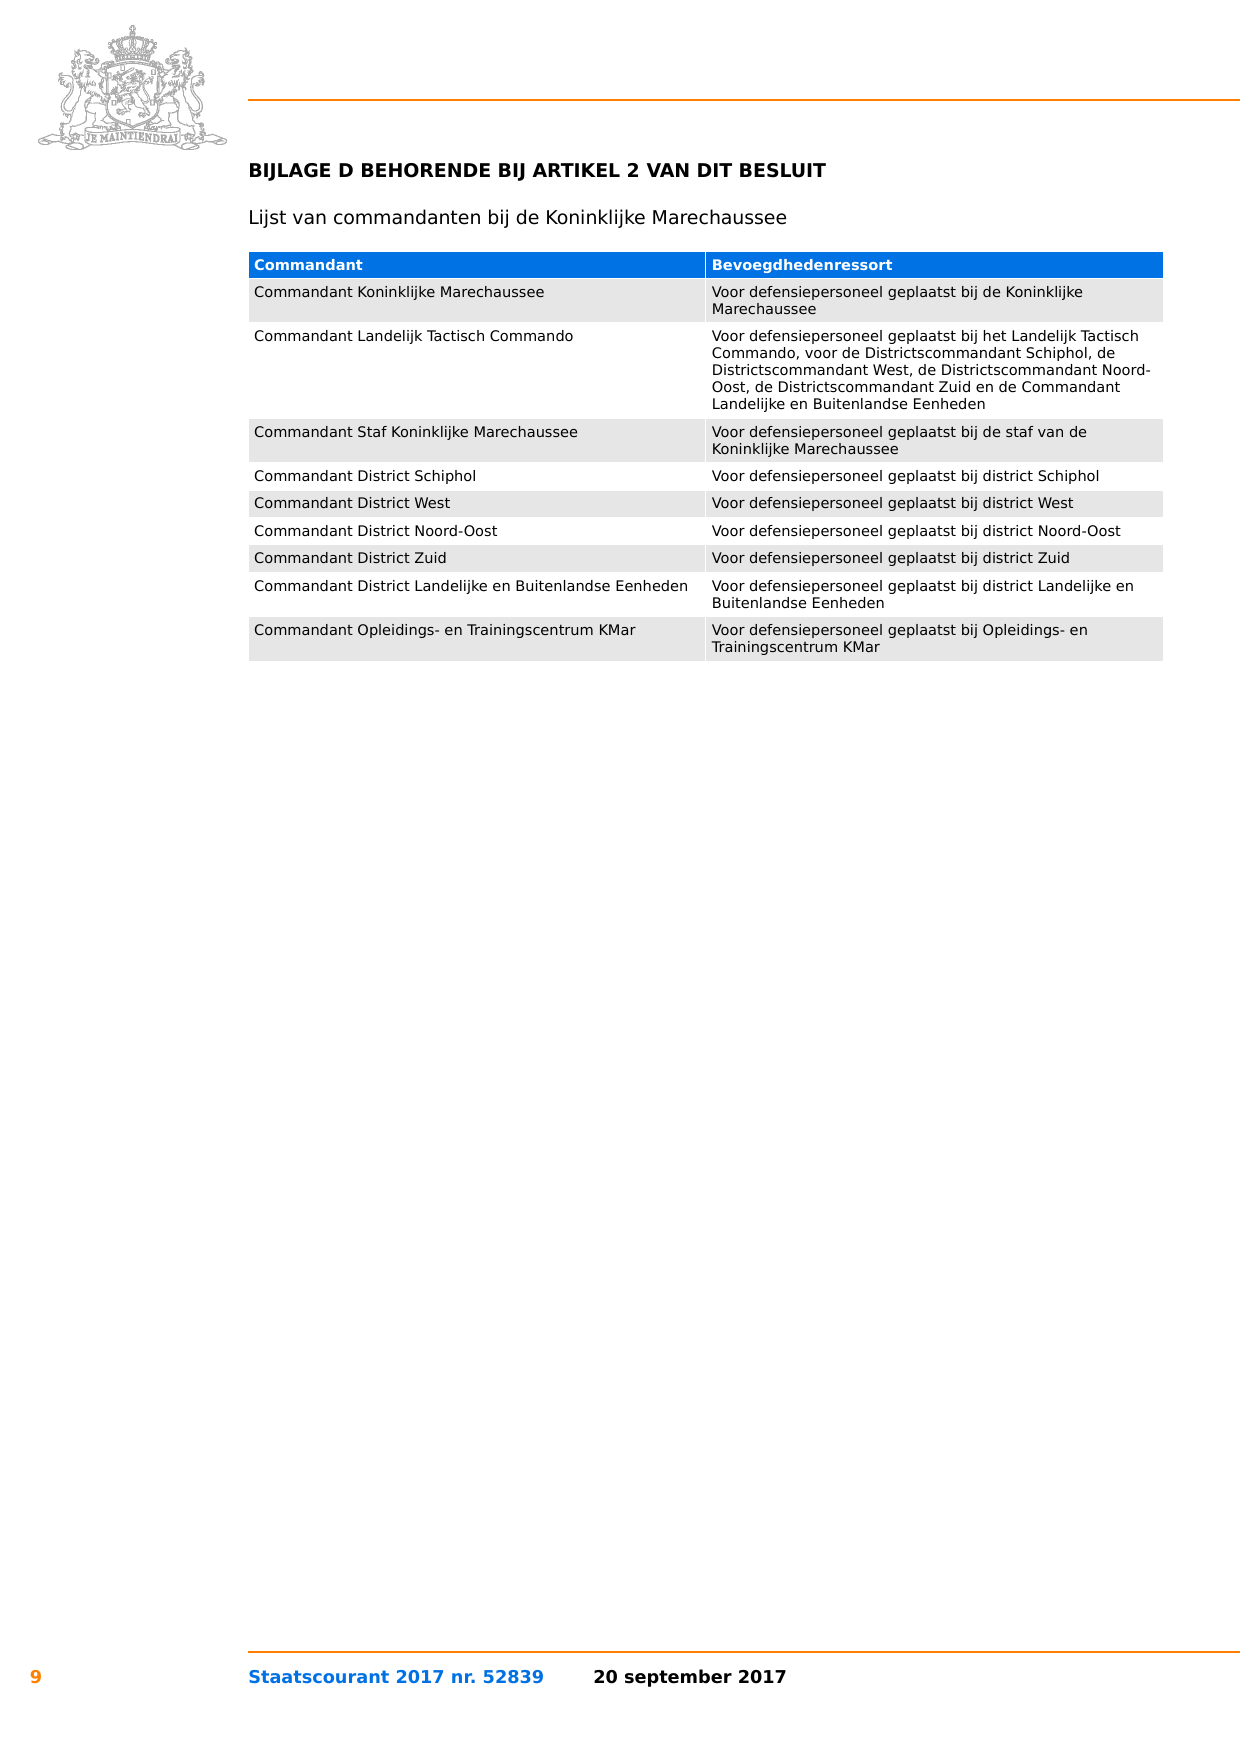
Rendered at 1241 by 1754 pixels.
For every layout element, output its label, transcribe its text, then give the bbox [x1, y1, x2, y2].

table_cell Voor defensiepersoneel geplaatst bij district Zuid [706, 545, 1163, 572]
table_cell Commandant District Schiphol [249, 463, 705, 489]
table_cell Commandant District Noord-Oost [249, 518, 705, 544]
table_cell Voor defensiepersoneel geplaatst bij district West [706, 491, 1163, 517]
table_cell Commandant Opleidings- en Trainingscentrum KMar [249, 617, 705, 661]
table_cell Commandant Landelijk Tactisch Commando [249, 324, 705, 418]
table_header Bevoegdhedenressort [706, 252, 1163, 278]
table_cell Voor defensiepersoneel geplaatst bij het Landelijk Tactisch Commando, voor de Districtscommandant Schiphol, de Districtscommandant West, de Districtscommandant Noord-Oost, de Districtscommandant Zuid en de Commandant Landelijke en Buitenlandse Eenheden [706, 324, 1163, 418]
table_cell Voor defensiepersoneel geplaatst bij district Schiphol [706, 463, 1163, 489]
table_cell Commandant Koninklijke Marechaussee [249, 279, 705, 322]
table_cell Commandant Staf Koninklijke Marechaussee [249, 419, 705, 462]
table_cell Commandant District West [249, 491, 705, 517]
table_cell Voor defensiepersoneel geplaatst bij Opleidings- en Trainingscentrum KMar [706, 617, 1163, 661]
table_header Commandant [249, 252, 705, 278]
table_cell Voor defensiepersoneel geplaatst bij de Koninklijke Marechaussee [706, 279, 1163, 322]
table_cell Voor defensiepersoneel geplaatst bij district Noord-Oost [706, 518, 1163, 544]
subtitle BIJLAGE D BEHORENDE BIJ ARTIKEL 2 VAN DIT BESLUIT [248, 160, 1163, 182]
table_cell Voor defensiepersoneel geplaatst bij de staf van de Koninklijke Marechaussee [706, 419, 1163, 462]
table_cell Commandant District Zuid [249, 545, 705, 572]
table_cell Commandant District Landelijke en Buitenlandse Eenheden [249, 573, 705, 616]
table_cell Voor defensiepersoneel geplaatst bij district Landelijke en Buitenlandse Eenheden [706, 573, 1163, 616]
picture [38, 25, 227, 150]
text Lijst van commandanten bij de Koninklijke Marechaussee [248, 207, 1163, 229]
